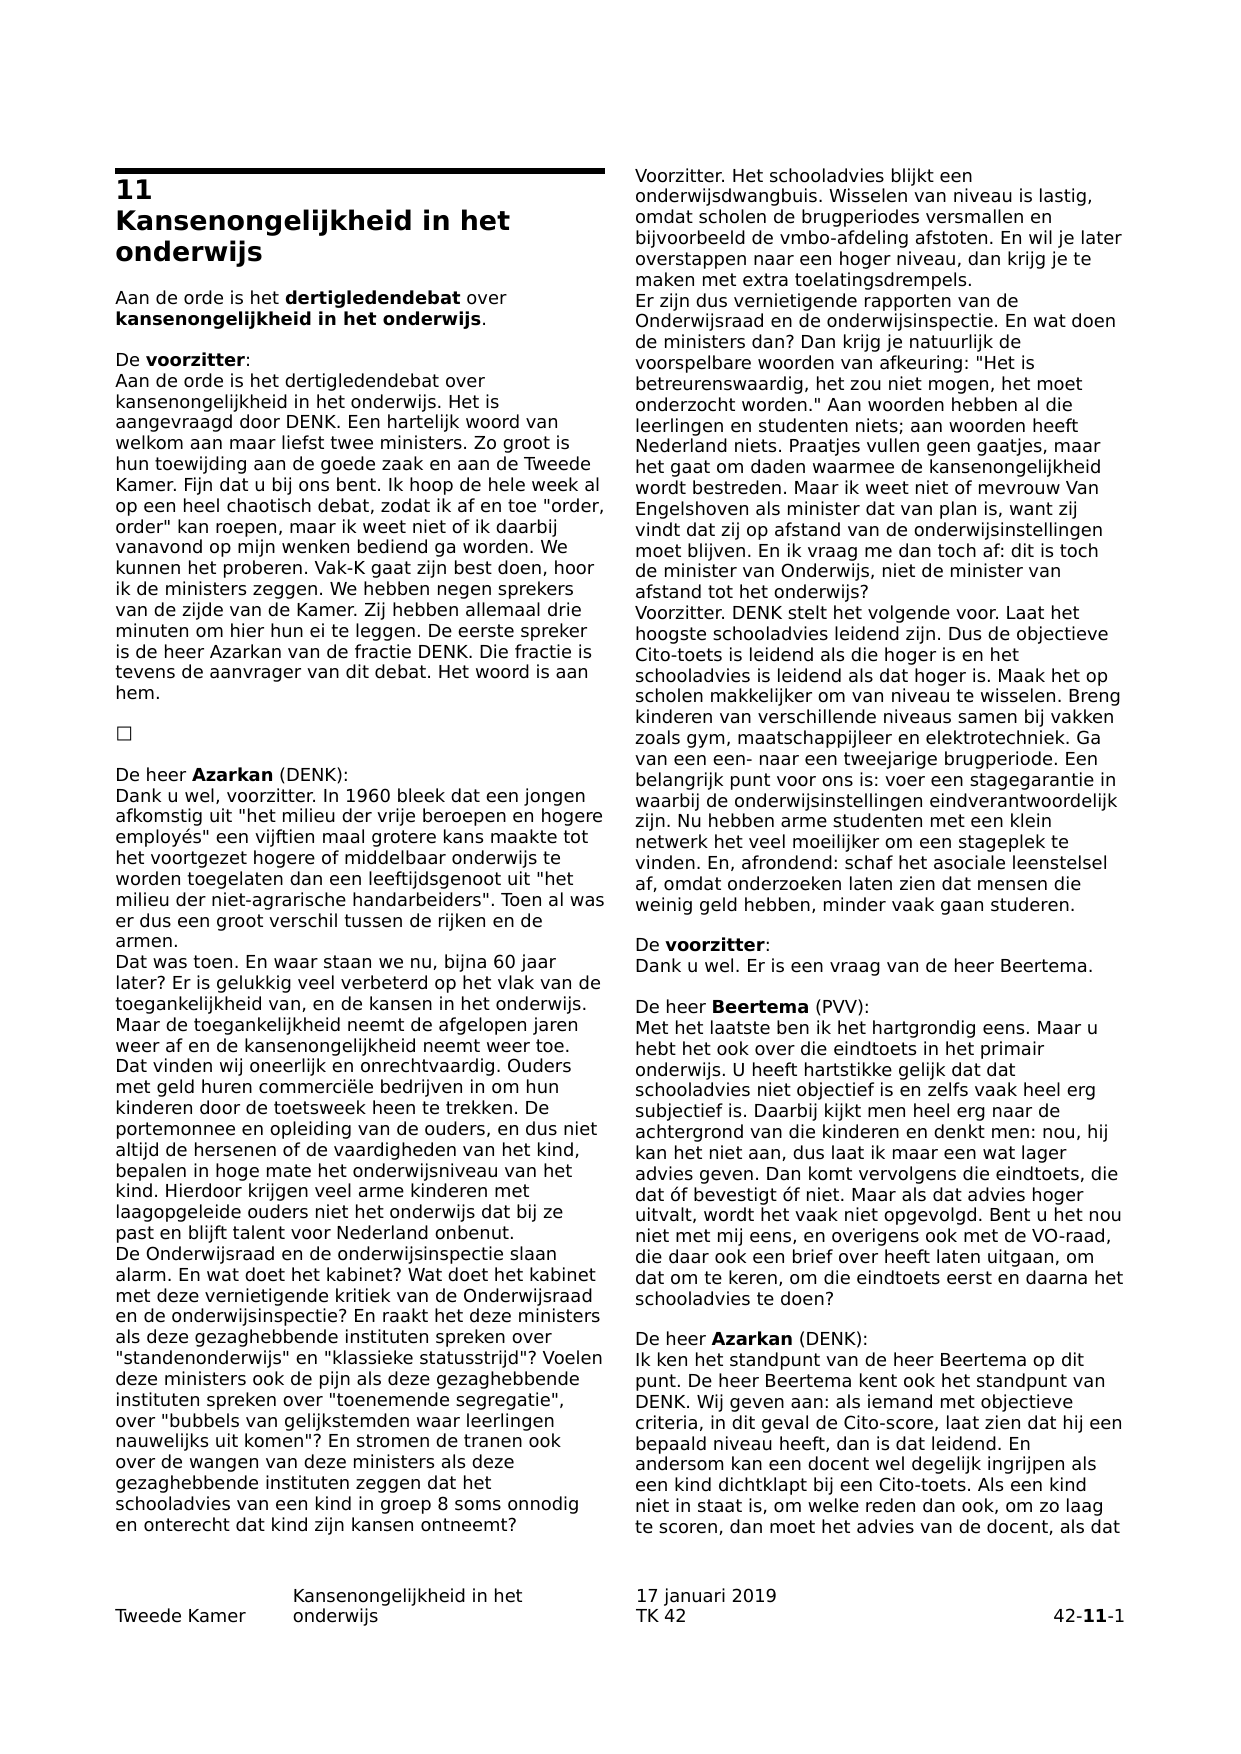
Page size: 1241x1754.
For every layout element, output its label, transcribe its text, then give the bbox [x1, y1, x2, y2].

text De voorzitter: [115, 350, 605, 371]
text Dank u wel. Er is een vraag van de heer Beertema. [635, 956, 1125, 977]
text Er zijn dus vernietigende rapporten van de Onderwijsraad en de onderwijsinspectie. En wat doen de ministers dan? Dan krijg je natuurlijk de voorspelbare woorden van afkeuring: "Het is betreurenswaardig, het zou niet mogen, het moet onderzocht worden." Aan woorden hebben al die leerlingen en studenten niets; aan woorden heeft Nederland niets. Praatjes vullen geen gaatjes, maar het gaat om daden waarmee de kansenongelijkheid wordt bestreden. Maar ik weet niet of mevrouw Van Engelshoven als minister dat van plan is, want zij vindt dat zij op afstand van de onderwijsinstellingen moet blijven. En ik vraag me dan toch af: dit is toch de minister van Onderwijs, niet de minister van afstand tot het onderwijs? [635, 290, 1125, 603]
text De heer Beertema (PVV): [635, 997, 1125, 1018]
text Ik ken het standpunt van de heer Beertema op dit punt. De heer Beertema kent ook het standpunt van DENK. Wij geven aan: als iemand met objectieve criteria, in dit geval de Cito-score, laat zien dat hij een bepaald niveau heeft, dan is dat leidend. En andersom kan een docent wel degelijk ingrijpen als een kind dichtklapt bij een Cito-toets. Als een kind niet in staat is, om welke reden dan ook, om zo laag te scoren, dan moet het advies van de docent, als dat [635, 1350, 1125, 1537]
text Dat was toen. En waar staan we nu, bijna 60 jaar later? Er is gelukkig veel verbeterd op het vlak van de toegankelijkheid van, en de kansen in het onderwijs. Maar de toegankelijkheid neemt de afgelopen jaren weer af en de kansenongelijkheid neemt weer toe. Dat vinden wij oneerlijk en onrechtvaardig. Ouders met geld huren commerciële bedrijven in om hun kinderen door de toetsweek heen te trekken. De portemonnee en opleiding van de ouders, en dus niet altijd de hersenen of de vaardigheden van het kind, bepalen in hoge mate het onderwijsniveau van het kind. Hierdoor krijgen veel arme kinderen met laagopgeleide ouders niet het onderwijs dat bij ze past en blijft talent voor Nederland onbenut. [115, 952, 605, 1244]
text De Onderwijsraad en de onderwijsinspectie slaan alarm. En wat doet het kabinet? Wat doet het kabinet met deze vernietigende kritiek van de Onderwijsraad en de onderwijsinspectie? En raakt het deze ministers als deze gezaghebbende instituten spreken over "standenonderwijs" en "klassieke statusstrijd"? Voelen deze ministers ook de pijn als deze gezaghebbende instituten spreken over "toenemende segregatie", over "bubbels van gelijkstemden waar leerlingen nauwelijks uit komen"? En stromen de tranen ook over de wangen van deze ministers als deze gezaghebbende instituten zeggen dat het schooladvies van een kind in groep 8 soms onnodig en onterecht dat kind zijn kansen ontneemt? [115, 1244, 605, 1535]
text De heer Azarkan (DENK): [115, 764, 605, 785]
text De voorzitter: [635, 935, 1125, 956]
text ⬜ [115, 724, 605, 744]
text Aan de orde is het dertigledendebat over kansenongelijkheid in het onderwijs. Het is aangevraagd door DENK. Een hartelijk woord van welkom aan maar liefst twee ministers. Zo groot is hun toewijding aan de goede zaak en aan de Tweede Kamer. Fijn dat u bij ons bent. Ik hoop de hele week al op een heel chaotisch debat, zodat ik af en toe "order, order" kan roepen, maar ik weet niet of ik daarbij vanavond op mijn wenken bediend ga worden. We kunnen het proberen. Vak-K gaat zijn best doen, hoor ik de ministers zeggen. We hebben negen sprekers van de zijde van de Kamer. Zij hebben allemaal drie minuten om hier hun ei te leggen. De eerste spreker is de heer Azarkan van de fractie DENK. Die fractie is tevens de aanvrager van dit debat. Het woord is aan hem. [115, 371, 605, 704]
text Voorzitter. Het schooladvies blijkt een onderwijsdwangbuis. Wisselen van niveau is lastig, omdat scholen de brugperiodes versmallen en bijvoorbeeld de vmbo-afdeling afstoten. En wil je later overstappen naar een hoger niveau, dan krijg je te maken met extra toelatingsdrempels. [635, 165, 1125, 290]
text Aan de orde is het dertigledendebat over kansenongelijkheid in het onderwijs. [115, 288, 605, 330]
text Dank u wel, voorzitter. In 1960 bleek dat een jongen afkomstig uit "het milieu der vrije beroepen en hogere employés" een vijftien maal grotere kans maakte tot het voortgezet hogere of middelbaar onderwijs te worden toegelaten dan een leeftijdsgenoot uit "het milieu der niet-agrarische handarbeiders". Toen al was er dus een groot verschil tussen de rijken en de armen. [115, 785, 605, 952]
text Voorzitter. DENK stelt het volgende voor. Laat het hoogste schooladvies leidend zijn. Dus de objectieve Cito-toets is leidend als die hoger is en het schooladvies is leidend als dat hoger is. Maak het op scholen makkelijker om van niveau te wisselen. Breng kinderen van verschillende niveaus samen bij vakken zoals gym, maatschappijleer en elektrotechniek. Ga van een een- naar een tweejarige brugperiode. Een belangrijk punt voor ons is: voer een stagegarantie in waarbij de onderwijsinstellingen eindverantwoordelijk zijn. Nu hebben arme studenten met een klein netwerk het veel moeilijker om een stageplek te vinden. En, afrondend: schaf het asociale leenstelsel af, omdat onderzoeken laten zien dat mensen die weinig geld hebben, minder vaak gaan studeren. [635, 603, 1125, 915]
text Met het laatste ben ik het hartgrondig eens. Maar u hebt het ook over die eindtoets in het primair onderwijs. U heeft hartstikke gelijk dat dat schooladvies niet objectief is en zelfs vaak heel erg subjectief is. Daarbij kijkt men heel erg naar de achtergrond van die kinderen en denkt men: nou, hij kan het niet aan, dus laat ik maar een wat lager advies geven. Dan komt vervolgens die eindtoets, die dat óf bevestigt óf niet. Maar als dat advies hoger uitvalt, wordt het vaak niet opgevolgd. Bent u het nou niet met mij eens, en overigens ook met de VO-raad, die daar ook een brief over heeft laten uitgaan, om dat om te keren, om die eindtoets eerst en daarna het schooladvies te doen? [635, 1018, 1125, 1309]
title 11 Kansenongelijkheid in het onderwijs [115, 174, 605, 268]
text De heer Azarkan (DENK): [635, 1329, 1125, 1350]
